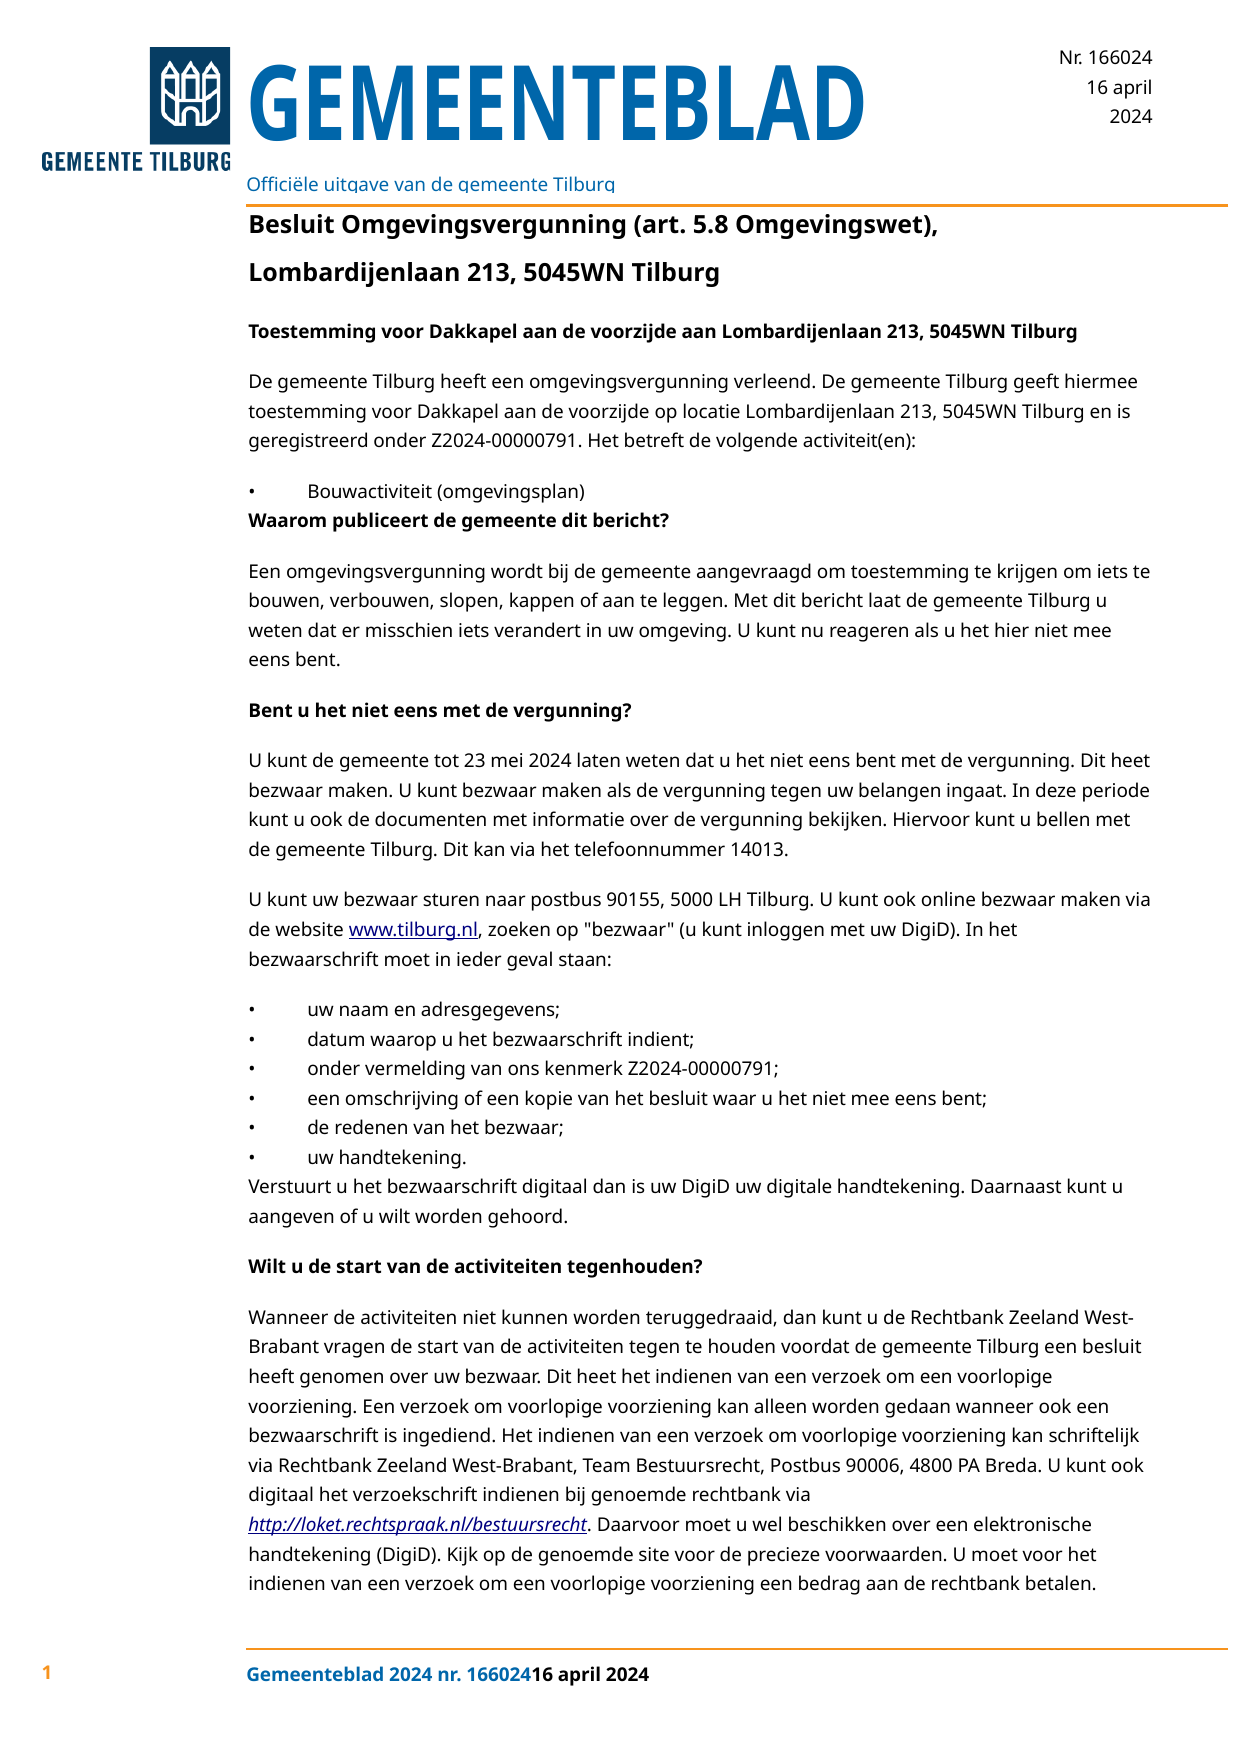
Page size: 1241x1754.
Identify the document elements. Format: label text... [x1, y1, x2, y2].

text Wilt u de start van de activiteiten tegenhouden? [248, 1254, 1152, 1279]
text Wanneer de activiteiten niet kunnen worden teruggedraaid, dan kunt u de Rechtbank Zeeland West-Brabant vragen de start van de activiteiten tegen te houden voordat de gemeente Tilburg een besluit heeft genomen over uw bezwaar. Dit heet het indienen van een verzoek om een voorlopige voorziening. Een verzoek om voorlopige voorziening kan alleen worden gedaan wanneer ook een bezwaarschrift is ingediend. Het indienen van een verzoek om voorlopige voorziening kan schriftelijk via Rechtbank Zeeland West-Brabant, Team Bestuursrecht, Postbus 90006, 4800 PA Breda. U kunt ook digitaal het verzoekschrift indienen bij genoemde rechtbank via http://loket.rechtspraak.nl/bestuursrecht. Daarvoor moet u wel beschikken over een elektronische handtekening (DigiD). Kijk op de genoemde site voor de precieze voorwaarden. U moet voor het indienen van een verzoek om een voorlopige voorziening een bedrag aan de rechtbank betalen. [248, 1304, 1152, 1596]
picture [41, 47, 231, 172]
list een omschrijving of een kopie van het besluit waar u het niet mee eens bent; [248, 1085, 1152, 1111]
list datum waarop u het bezwaarschrift indient; [248, 1026, 1152, 1052]
list de redenen van het bezwaar; [248, 1114, 1152, 1140]
list Bouwactiviteit (omgevingsplan) [248, 478, 1152, 504]
text Waarom publiceert de gemeente dit bericht? [248, 507, 1152, 533]
text Verstuurt u het bezwaarschrift digitaal dan is uw DigiD uw digitale handtekening. Daarnaast kunt u aangeven of u wilt worden gehoord. [248, 1174, 1152, 1229]
text Een omgevingsvergunning wordt bij de gemeente aangevraagd om toestemming te krijgen om iets te bouwen, verbouwen, slopen, kappen of aan te leggen. Met dit bericht laat de gemeente Tilburg u weten dat er misschien iets verandert in uw omgeving. U kunt nu reageren als u het hier niet mee eens bent. [248, 558, 1152, 672]
text Besluit Omgevingsvergunning (art. 5.8 Omgevingswet), Lombardijenlaan 213, 5045WN Tilburg [248, 207, 1152, 288]
list uw naam en adresgegevens; [248, 996, 1152, 1022]
text De gemeente Tilburg heeft een omgevingsvergunning verleend. De gemeente Tilburg geeft hiermee toestemming voor Dakkapel aan de voorzijde op locatie Lombardijenlaan 213, 5045WN Tilburg en is geregistreerd onder Z2024-00000791. Het betreft de volgende activiteit(en): [248, 368, 1152, 453]
text U kunt uw bezwaar sturen naar postbus 90155, 5000 LH Tilburg. U kunt ook online bezwaar maken via de website www.tilburg.nl, zoeken op "bezwaar" (u kunt inloggen met uw DigiD). In het bezwaarschrift moet in ieder geval staan: [248, 887, 1152, 972]
text U kunt de gemeente tot 23 mei 2024 laten weten dat u het niet eens bent met de vergunning. Dit heet bezwaar maken. U kunt bezwaar maken als de vergunning tegen uw belangen ingaat. In deze periode kunt u ook de documenten met informatie over de vergunning bekijken. Hiervoor kunt u bellen met de gemeente Tilburg. Dit kan via het telefoonnummer 14013. [248, 747, 1152, 862]
list onder vermelding van ons kenmerk Z2024-00000791; [248, 1055, 1152, 1081]
text Toestemming voor Dakkapel aan de voorzijde aan Lombardijenlaan 213, 5045WN Tilburg [248, 318, 1152, 344]
text Bent u het niet eens met de vergunning? [248, 697, 1152, 723]
list uw handtekening. [248, 1144, 1152, 1170]
